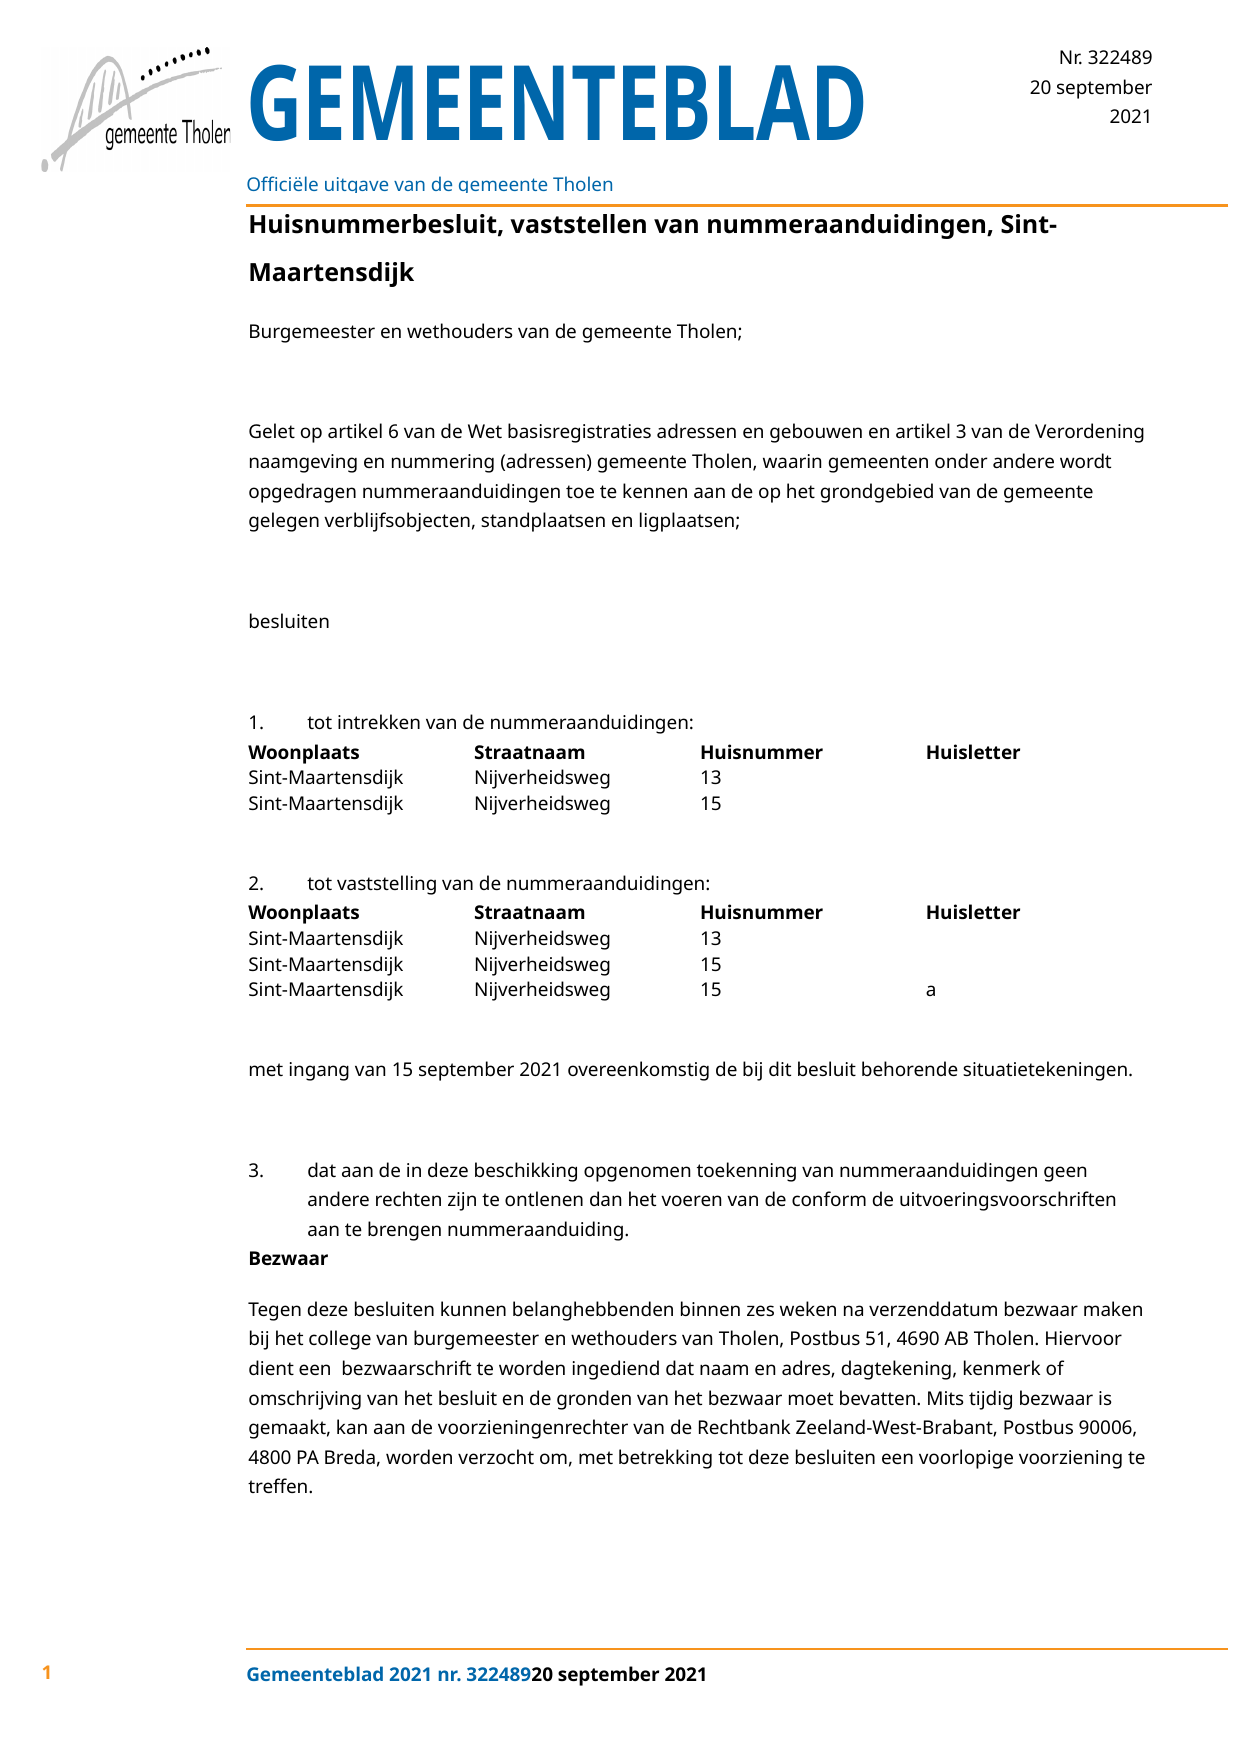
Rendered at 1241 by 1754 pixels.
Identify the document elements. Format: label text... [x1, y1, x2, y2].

table_cell a [926, 977, 1152, 1002]
table_cell Sint-Maartensdijk [248, 765, 474, 790]
text besluiten [248, 608, 1152, 634]
table_cell Sint-Maartensdijk [248, 951, 474, 977]
text Gelet op artikel 6 van de Wet basisregistraties adressen en gebouwen en artikel 3 van de Verordening naamgeving en nummering (adressen) gemeente Tholen, waarin gemeenten onder andere wordt opgedragen nummeraanduidingen toe te kennen aan de op het grondgebied van de gemeente gelegen verblijfsobjecten, standplaatsen en ligplaatsen; [248, 419, 1152, 533]
table_cell 13 [700, 925, 926, 951]
list tot vaststelling van de nummeraanduidingen: [248, 870, 1152, 895]
text Bezwaar [248, 1246, 1152, 1271]
table_header Straatnaam [474, 739, 700, 764]
table_header Huisnummer [700, 899, 926, 925]
table_header Woonplaats [248, 739, 474, 764]
text Burgemeester en wethouders van de gemeente Tholen; [248, 318, 1152, 344]
text Huisnummerbesluit, vaststellen van nummeraanduidingen, Sint-Maartensdijk [248, 207, 1152, 288]
table_header Huisletter [926, 899, 1152, 925]
table_cell 15 [700, 790, 926, 816]
table_cell Sint-Maartensdijk [248, 977, 474, 1002]
table_cell Sint-Maartensdijk [248, 925, 474, 951]
table_cell Nijverheidsweg [474, 765, 700, 790]
text Tegen deze besluiten kunnen belanghebbenden binnen zes weken na verzenddatum bezwaar maken bij het college van burgemeester en wethouders van Tholen, Postbus 51, 4690 AB Tholen. Hiervoor dient een bezwaarschrift te worden ingediend dat naam en adres, dagtekening, kenmerk of omschrijving van het besluit en de gronden van het bezwaar moet bevatten. Mits tijdig bezwaar is gemaakt, kan aan de voorzieningenrechter van de Rechtbank Zeeland-West-Brabant, Postbus 90006, 4800 PA Breda, worden verzocht om, met betrekking tot deze besluiten een voorlopige voorziening te treffen. [248, 1296, 1152, 1499]
text met ingang van 15 september 2021 overeenkomstig de bij dit besluit behorende situatietekeningen. [248, 1056, 1152, 1082]
table_header Huisnummer [700, 739, 926, 764]
table_cell [926, 951, 1152, 977]
table_cell 13 [700, 765, 926, 790]
list dat aan de in deze beschikking opgenomen toekenning van nummeraanduidingen geen andere rechten zijn te ontlenen dan het voeren van de conform de uitvoeringsvoorschriften aan te brengen nummeraanduiding. [248, 1157, 1152, 1242]
table_cell Nijverheidsweg [474, 925, 700, 951]
table_cell 15 [700, 951, 926, 977]
table_cell [926, 790, 1152, 816]
picture [41, 47, 231, 172]
table_cell Nijverheidsweg [474, 790, 700, 816]
table_header Woonplaats [248, 899, 474, 925]
table_cell Sint-Maartensdijk [248, 790, 474, 816]
table_cell [926, 925, 1152, 951]
table_cell [926, 765, 1152, 790]
table_cell Nijverheidsweg [474, 977, 700, 1002]
table_cell 15 [700, 977, 926, 1002]
table_cell Nijverheidsweg [474, 951, 700, 977]
table_header Huisletter [926, 739, 1152, 764]
list tot intrekken van de nummeraanduidingen: [248, 709, 1152, 735]
table_header Straatnaam [474, 899, 700, 925]
